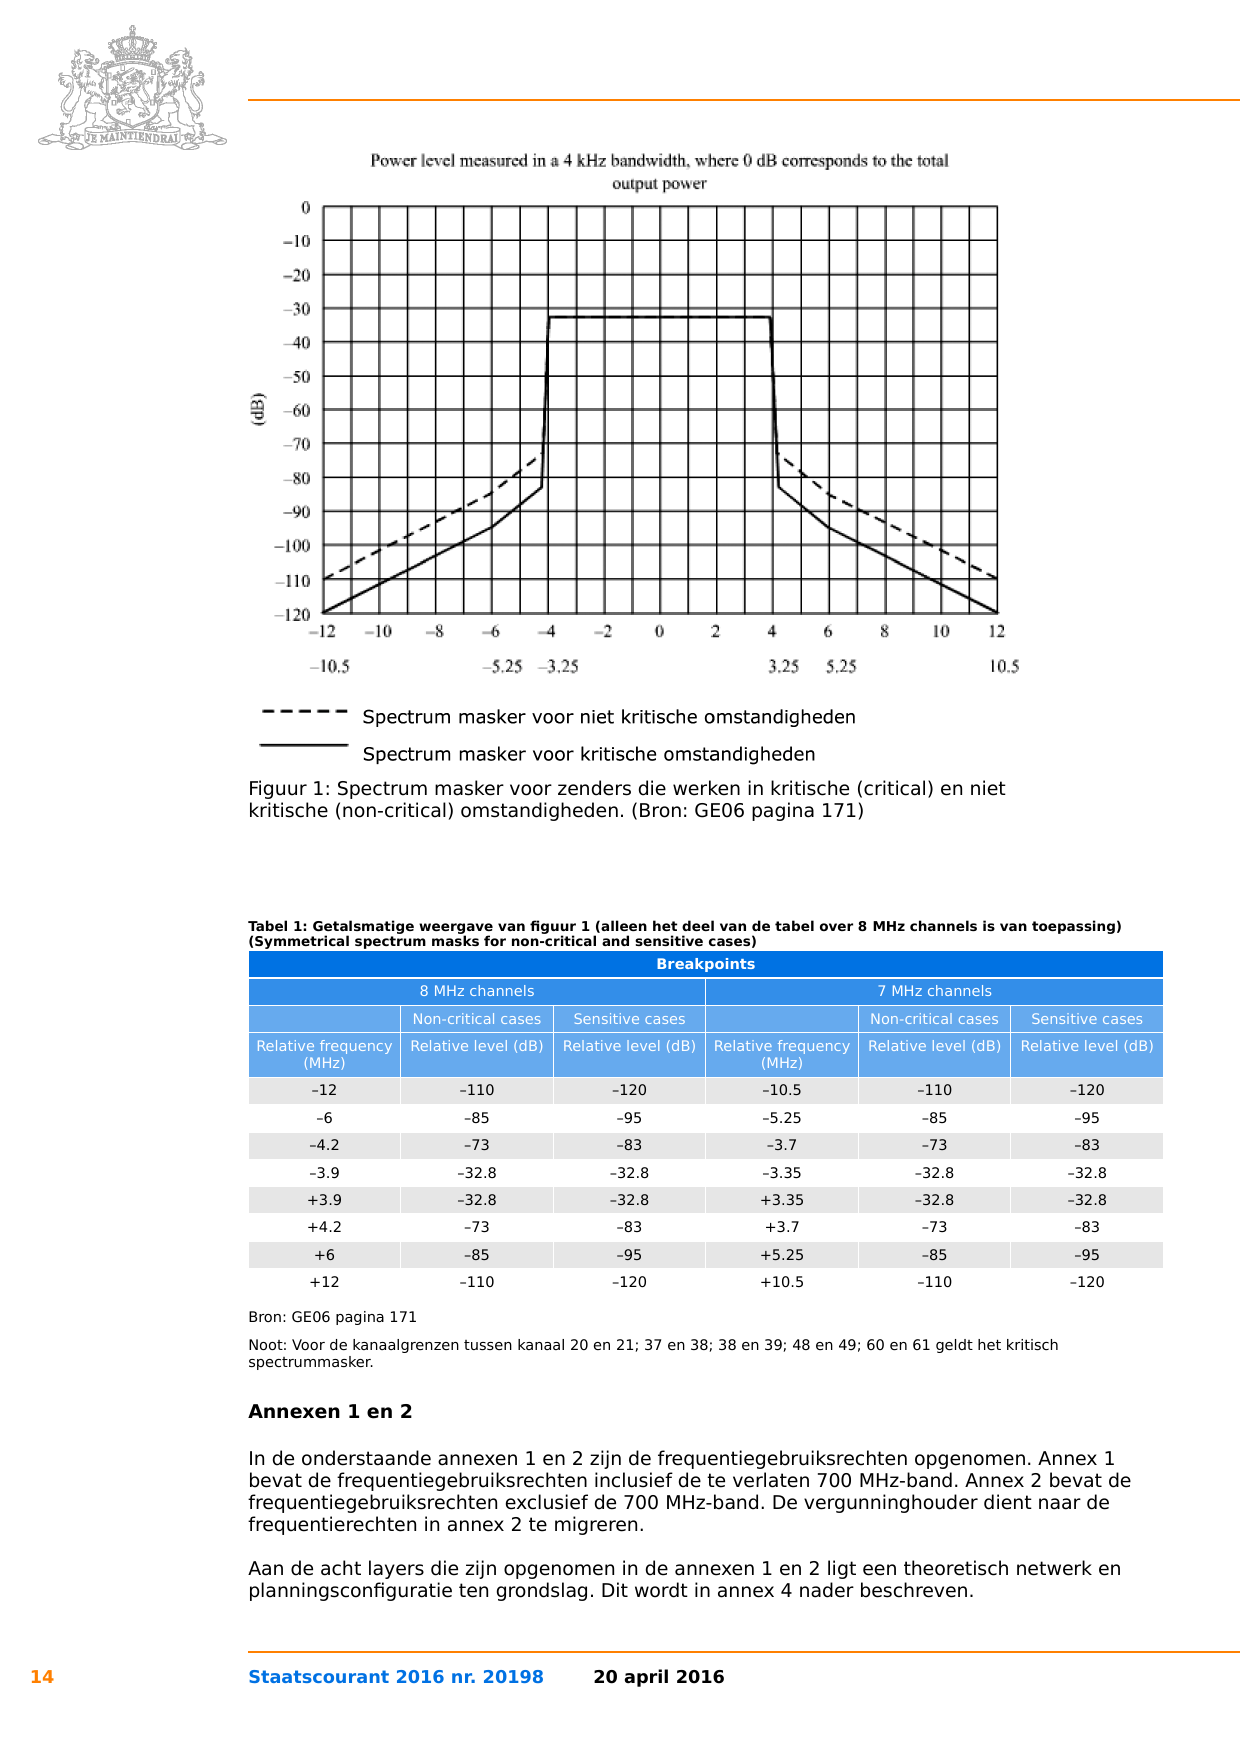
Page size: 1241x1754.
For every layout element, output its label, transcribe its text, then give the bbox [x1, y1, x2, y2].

table_cell Relative frequency (MHz) [249, 1033, 400, 1077]
text Aan de acht layers die zijn opgenomen in de annexen 1 en 2 ligt een theoretisch netwerk en planningsconfiguratie ten grondslag. Dit wordt in annex 4 nader beschreven. [248, 1558, 1163, 1602]
table_cell Relative level (dB) [554, 1033, 705, 1077]
table_cell Non-critical cases [401, 1006, 553, 1032]
table_cell –110 [401, 1269, 553, 1296]
table_cell –32.8 [554, 1187, 705, 1213]
table_cell Sensitive cases [554, 1006, 705, 1032]
table_header Tabel 1: Getalsmatige weergave van figuur 1 (alleen het deel van de tabel over 8 MHz channels is van toepassing) (Symmetrical spectrum masks for non-critical and sensitive cases) [248, 919, 1163, 950]
table_cell –95 [1011, 1242, 1163, 1268]
text In de onderstaande annexen 1 en 2 zijn de frequentiegebruiksrechten opgenomen. Annex 1 bevat de frequentiegebruiksrechten inclusief de te verlaten 700 MHz-band. Annex 2 bevat de frequentiegebruiksrechten exclusief de 700 MHz-band. De vergunninghouder dient naar de frequentierechten in annex 2 te migreren. [248, 1448, 1163, 1536]
table_cell –110 [859, 1269, 1010, 1296]
table_cell –85 [401, 1105, 553, 1131]
table_cell –32.8 [401, 1160, 553, 1186]
subtitle Annexen 1 en 2 [248, 1401, 1163, 1423]
table_cell –73 [859, 1215, 1010, 1241]
table_cell 7 MHz channels [706, 979, 1163, 1005]
table_cell –110 [401, 1078, 553, 1104]
table_cell Non-critical cases [859, 1006, 1010, 1032]
table_cell –6 [249, 1105, 400, 1131]
table_cell 8 MHz channels [249, 979, 705, 1005]
table_cell +6 [249, 1242, 400, 1268]
table_cell –3.35 [706, 1160, 858, 1186]
table_cell –3.9 [249, 1160, 400, 1186]
table_cell –32.8 [554, 1160, 705, 1186]
table_cell +3.35 [706, 1187, 858, 1213]
table_cell Relative frequency (MHz) [706, 1033, 858, 1077]
picture [38, 25, 227, 150]
table_cell –85 [859, 1242, 1010, 1268]
table_cell Relative level (dB) [859, 1033, 1010, 1077]
table_cell –120 [1011, 1269, 1163, 1296]
table_cell [706, 1006, 858, 1032]
table_cell –12 [249, 1078, 400, 1104]
table_cell –83 [554, 1133, 705, 1159]
table_cell +3.7 [706, 1215, 858, 1241]
table_cell Breakpoints [249, 951, 1163, 977]
table_cell –73 [401, 1215, 553, 1241]
table_cell –10.5 [706, 1078, 858, 1104]
table_cell –32.8 [1011, 1187, 1163, 1213]
text Figuur 1: Spectrum masker voor zenders die werken in kritische (critical) en niet kritische (non-critical) omstandigheden. (Bron: GE06 pagina 171) [248, 778, 1022, 822]
table_cell [249, 1006, 400, 1032]
table_cell –32.8 [859, 1187, 1010, 1213]
table_cell +4.2 [249, 1215, 400, 1241]
table_cell –32.8 [859, 1160, 1010, 1186]
table_cell –120 [554, 1269, 705, 1296]
table_cell –73 [859, 1133, 1010, 1159]
table_cell –32.8 [401, 1187, 553, 1213]
table_cell Bron: GE06 pagina 171 Noot: Voor de kanaalgrenzen tussen kanaal 20 en 21; 37 en 38; 38 en 39; 48 en 49; 60 en 61 geldt het kritisch spectrummasker. [248, 1297, 1163, 1371]
table_cell –83 [1011, 1133, 1163, 1159]
table_cell +3.9 [249, 1187, 400, 1213]
table_cell Relative level (dB) [1011, 1033, 1163, 1077]
table_cell –73 [401, 1133, 553, 1159]
table_cell –95 [1011, 1105, 1163, 1131]
table_cell –83 [554, 1215, 705, 1241]
picture [248, 151, 1022, 766]
table_cell Sensitive cases [1011, 1006, 1163, 1032]
table_cell –5.25 [706, 1105, 858, 1131]
table_cell –120 [1011, 1078, 1163, 1104]
table_cell –85 [401, 1242, 553, 1268]
table_cell –120 [554, 1078, 705, 1104]
table_cell –3.7 [706, 1133, 858, 1159]
table_cell +12 [249, 1269, 400, 1296]
table_cell –110 [859, 1078, 1010, 1104]
table_cell +5.25 [706, 1242, 858, 1268]
table_cell –32.8 [1011, 1160, 1163, 1186]
table_cell –83 [1011, 1215, 1163, 1241]
table_cell –85 [859, 1105, 1010, 1131]
table_cell +10.5 [706, 1269, 858, 1296]
table_cell Relative level (dB) [401, 1033, 553, 1077]
table_cell –95 [554, 1242, 705, 1268]
table_cell –4.2 [249, 1133, 400, 1159]
table_cell –95 [554, 1105, 705, 1131]
